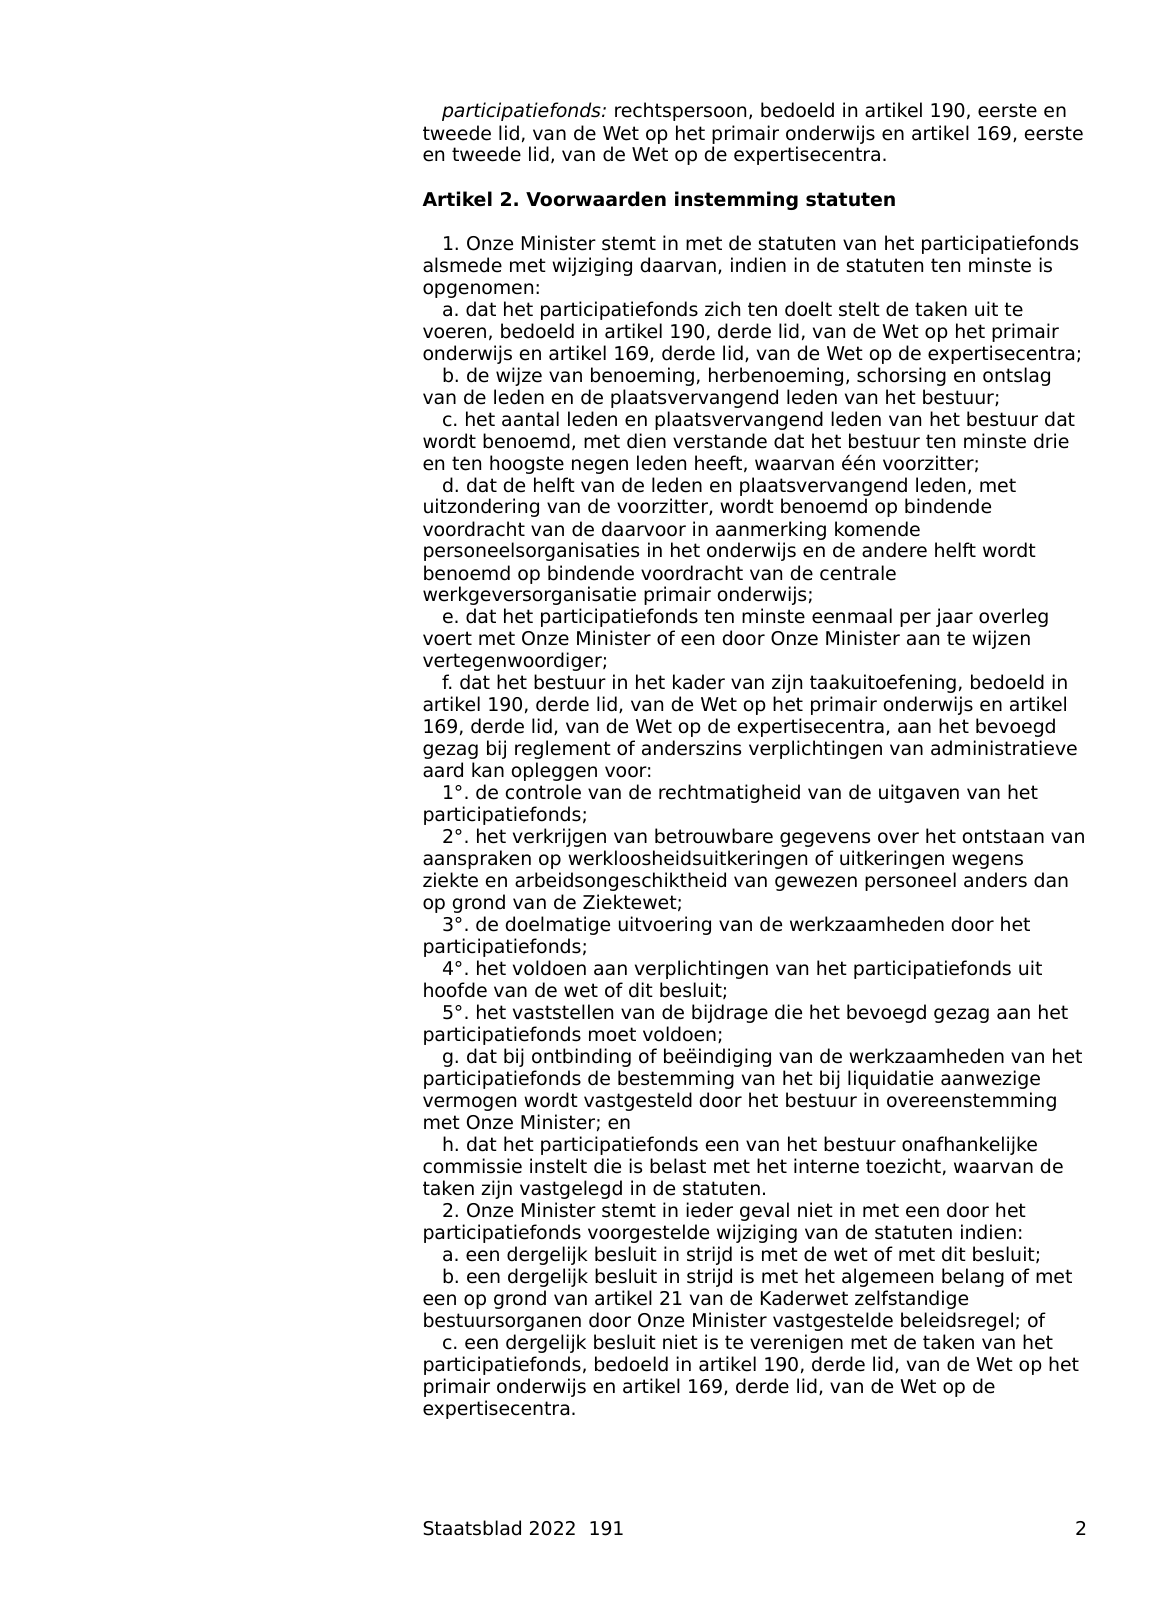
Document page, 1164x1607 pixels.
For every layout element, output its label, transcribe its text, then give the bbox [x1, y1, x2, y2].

text 2. Onze Minister stemt in ieder geval niet in met een door het participatiefonds voorgestelde wijziging van de statuten indien: [422, 1200, 1087, 1244]
text g. dat bij ontbinding of beëindiging van de werkzaamheden van het participatiefonds de bestemming van het bij liquidatie aanwezige vermogen wordt vastgesteld door het bestuur in overeenstemming met Onze Minister; en [422, 1046, 1087, 1134]
text participatiefonds: rechtspersoon, bedoeld in artikel 190, eerste en tweede lid, van de Wet op het primair onderwijs en artikel 169, eerste en tweede lid, van de Wet op de expertisecentra. [422, 100, 1087, 166]
text c. een dergelijk besluit niet is te verenigen met de taken van het participatiefonds, bedoeld in artikel 190, derde lid, van de Wet op het primair onderwijs en artikel 169, derde lid, van de Wet op de expertisecentra. [422, 1332, 1087, 1419]
text 1°. de controle van de rechtmatigheid van de uitgaven van het participatiefonds; [422, 782, 1087, 826]
text 2°. het verkrijgen van betrouwbare gegevens over het ontstaan van aanspraken op werkloosheidsuitkeringen of uitkeringen wegens ziekte en arbeidsongeschiktheid van gewezen personeel anders dan op grond van de Ziektewet; [422, 826, 1087, 914]
text h. dat het participatiefonds een van het bestuur onafhankelijke commissie instelt die is belast met het interne toezicht, waarvan de taken zijn vastgelegd in de statuten. [422, 1134, 1087, 1200]
text 3°. de doelmatige uitvoering van de werkzaamheden door het participatiefonds; [422, 914, 1087, 958]
text 5°. het vaststellen van de bijdrage die het bevoegd gezag aan het participatiefonds moet voldoen; [422, 1002, 1087, 1046]
subtitle Artikel 2. Voorwaarden instemming statuten [422, 188, 1087, 211]
text a. een dergelijk besluit in strijd is met de wet of met dit besluit; [422, 1244, 1087, 1266]
text 1. Onze Minister stemt in met de statuten van het participatiefonds alsmede met wijziging daarvan, indien in de statuten ten minste is opgenomen: [422, 233, 1087, 299]
text d. dat de helft van de leden en plaatsvervangend leden, met uitzondering van de voorzitter, wordt benoemd op bindende voordracht van de daarvoor in aanmerking komende personeelsorganisaties in het onderwijs en de andere helft wordt benoemd op bindende voordracht van de centrale werkgeversorganisatie primair onderwijs; [422, 474, 1087, 606]
text e. dat het participatiefonds ten minste eenmaal per jaar overleg voert met Onze Minister of een door Onze Minister aan te wijzen vertegenwoordiger; [422, 606, 1087, 672]
text a. dat het participatiefonds zich ten doelt stelt de taken uit te voeren, bedoeld in artikel 190, derde lid, van de Wet op het primair onderwijs en artikel 169, derde lid, van de Wet op de expertisecentra; [422, 299, 1087, 364]
text c. het aantal leden en plaatsvervangend leden van het bestuur dat wordt benoemd, met dien verstande dat het bestuur ten minste drie en ten hoogste negen leden heeft, waarvan één voorzitter; [422, 408, 1087, 474]
text f. dat het bestuur in het kader van zijn taakuitoefening, bedoeld in artikel 190, derde lid, van de Wet op het primair onderwijs en artikel 169, derde lid, van de Wet op de expertisecentra, aan het bevoegd gezag bij reglement of anderszins verplichtingen van administratieve aard kan opleggen voor: [422, 672, 1087, 782]
text 4°. het voldoen aan verplichtingen van het participatiefonds uit hoofde van de wet of dit besluit; [422, 958, 1087, 1002]
text b. de wijze van benoeming, herbenoeming, schorsing en ontslag van de leden en de plaatsvervangend leden van het bestuur; [422, 364, 1087, 408]
text b. een dergelijk besluit in strijd is met het algemeen belang of met een op grond van artikel 21 van de Kaderwet zelfstandige bestuursorganen door Onze Minister vastgestelde beleidsregel; of [422, 1266, 1087, 1332]
